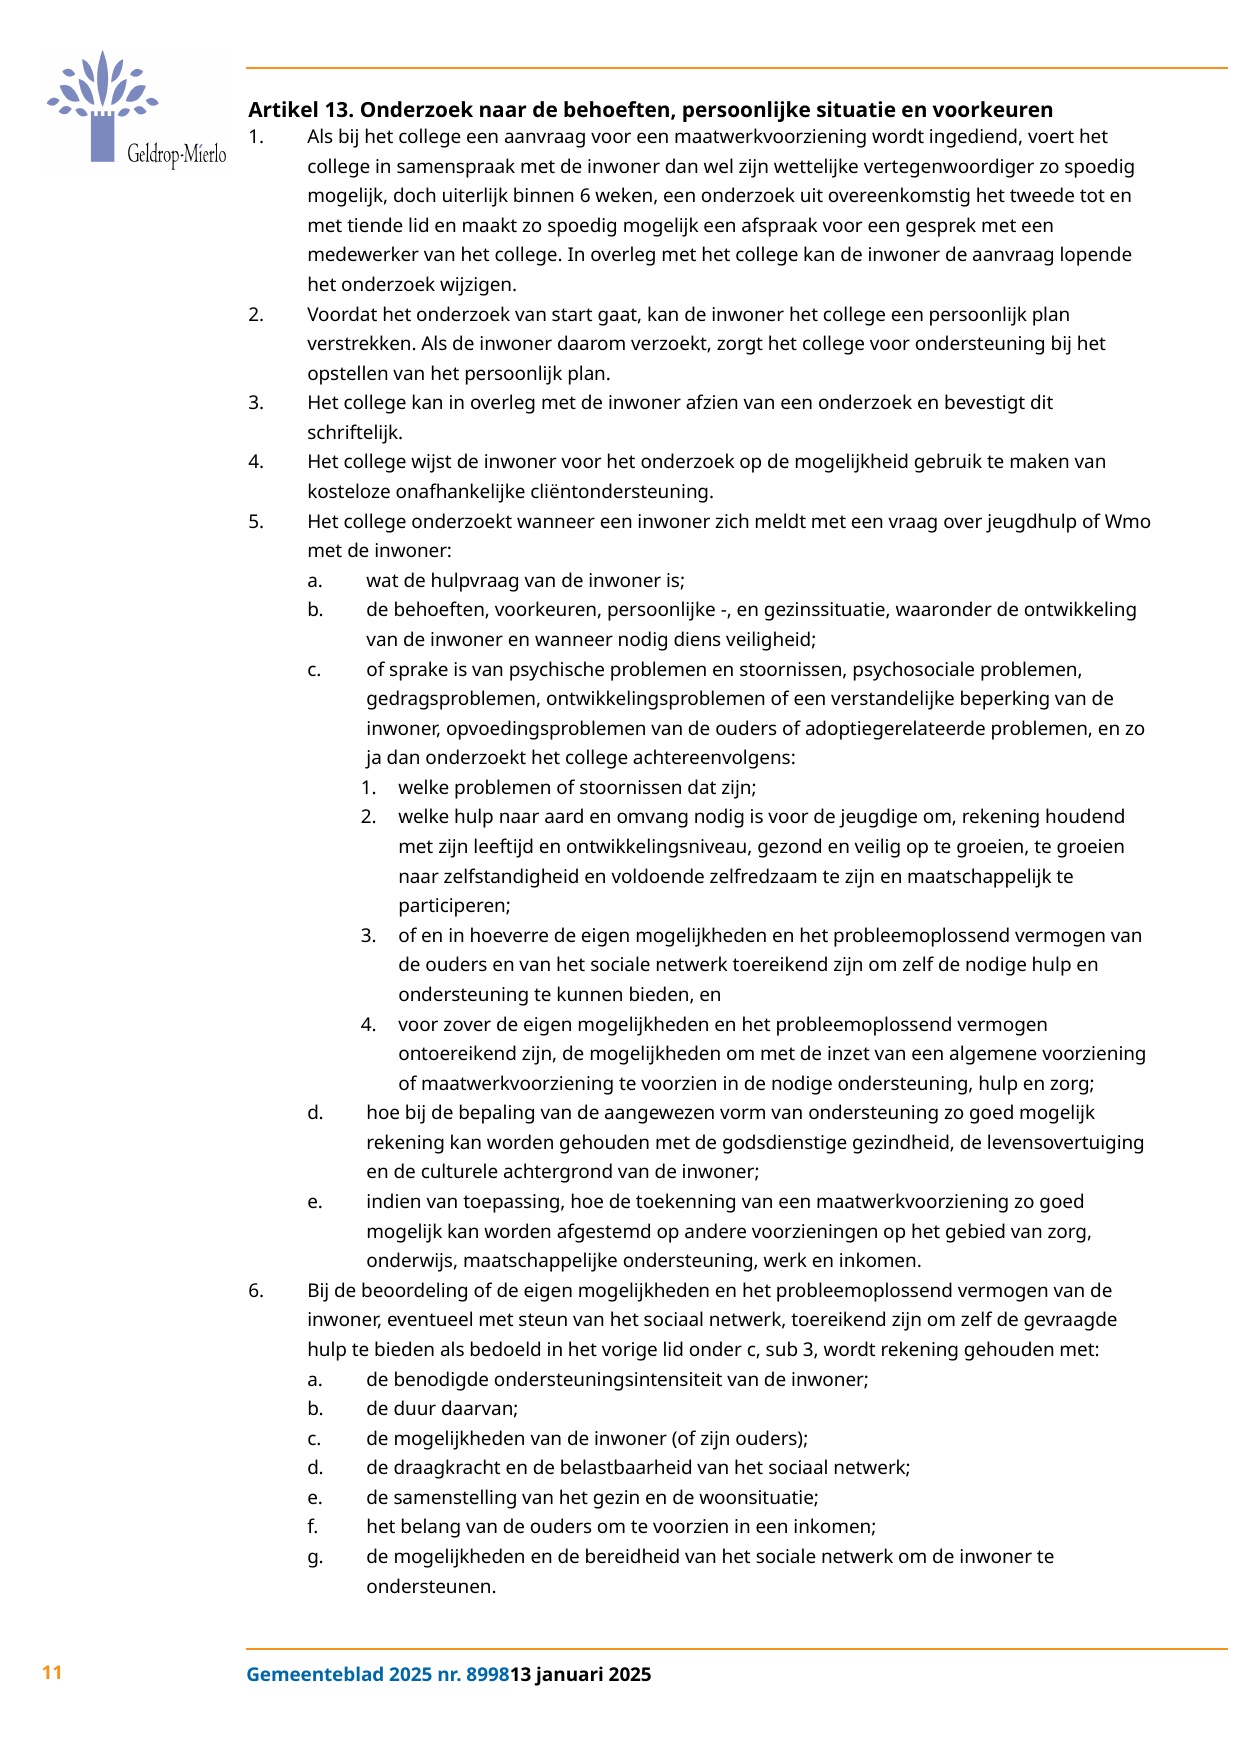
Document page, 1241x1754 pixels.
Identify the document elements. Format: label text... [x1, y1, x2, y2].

list de samenstelling van het gezin en de woonsituatie; [307, 1484, 1152, 1510]
list Voordat het onderzoek van start gaat, kan de inwoner het college een persoonlijk plan verstrekken. Als de inwoner daarom verzoekt, zorgt het college voor ondersteuning bij het opstellen van het persoonlijk plan. [248, 301, 1152, 386]
text Artikel 13. Onderzoek naar de behoeften, persoonlijke situatie en voorkeuren [248, 95, 1152, 123]
list welke hulp naar aard en omvang nodig is voor de jeugdige om, rekening houdend met zijn leeftijd en ontwikkelingsniveau, gezond en veilig op te groeien, te groeien naar zelfstandigheid en voldoende zelfredzaam te zijn en maatschappelijk te participeren; [361, 804, 1152, 918]
list of en in hoeverre de eigen mogelijkheden en het probleemoplossend vermogen van de ouders en van het sociale netwerk toereikend zijn om zelf de nodige hulp en ondersteuning te kunnen bieden, en [361, 922, 1152, 1007]
list Het college wijst de inwoner voor het onderzoek op de mogelijkheid gebruik te maken van kosteloze onafhankelijke cliëntondersteuning. [248, 449, 1152, 504]
list of sprake is van psychische problemen en stoornissen, psychosociale problemen, gedragsproblemen, ontwikkelingsproblemen of een verstandelijke beperking van de inwoner, opvoedingsproblemen van de ouders of adoptiegerelateerde problemen, en zo ja dan onderzoekt het college achtereenvolgens: [307, 656, 1152, 770]
list de draagkracht en de belastbaarheid van het sociaal netwerk; [307, 1454, 1152, 1480]
list de duur daarvan; [307, 1395, 1152, 1421]
list welke problemen of stoornissen dat zijn; [361, 774, 1152, 800]
list hoe bij de bepaling van de aangewezen vorm van ondersteuning zo goed mogelijk rekening kan worden gehouden met de godsdienstige gezindheid, de levensovertuiging en de culturele achtergrond van de inwoner; [307, 1099, 1152, 1184]
list voor zover de eigen mogelijkheden en het probleemoplossend vermogen ontoereikend zijn, de mogelijkheden om met de inzet van een algemene voorziening of maatwerkvoorziening te voorzien in de nodige ondersteuning, hulp en zorg; [361, 1011, 1152, 1096]
list Bij de beoordeling of de eigen mogelijkheden en het probleemoplossend vermogen van de inwoner, eventueel met steun van het sociaal netwerk, toereikend zijn om zelf de gevraagde hulp te bieden als bedoeld in het vorige lid onder c, sub 3, wordt rekening gehouden met: [248, 1277, 1152, 1362]
list de behoeften, voorkeuren, persoonlijke -, en gezinssituatie, waaronder de ontwikkeling van de inwoner en wanneer nodig diens veiligheid; [307, 597, 1152, 652]
list wat de hulpvraag van de inwoner is; [307, 567, 1152, 593]
list het belang van de ouders om te voorzien in een inkomen; [307, 1514, 1152, 1539]
list Het college onderzoekt wanneer een inwoner zich meldt met een vraag over jeugdhulp of Wmo met de inwoner: [248, 508, 1152, 563]
list Het college kan in overleg met de inwoner afzien van een onderzoek en bevestigt dit schriftelijk. [248, 389, 1152, 445]
list de mogelijkheden van de inwoner (of zijn ouders); [307, 1425, 1152, 1451]
list Als bij het college een aanvraag voor een maatwerkvoorziening wordt ingediend, voert het college in samenspraak met de inwoner dan wel zijn wettelijke vertegenwoordiger zo spoedig mogelijk, doch uiterlijk binnen 6 weken, een onderzoek uit overeenkomstig het tweede tot en met tiende lid en maakt zo spoedig mogelijk een afspraak voor een gesprek met een medewerker van het college. In overleg met het college kan de inwoner de aanvraag lopende het onderzoek wijzigen. [248, 123, 1152, 297]
list indien van toepassing, hoe de toekenning van een maatwerkvoorziening zo goed mogelijk kan worden afgestemd op andere voorzieningen op het gebied van zorg, onderwijs, maatschappelijke ondersteuning, werk en inkomen. [307, 1188, 1152, 1273]
picture [41, 47, 231, 172]
list de benodigde ondersteuningsintensiteit van de inwoner; [307, 1366, 1152, 1391]
list de mogelijkheden en de bereidheid van het sociale netwerk om de inwoner te ondersteunen. [307, 1543, 1152, 1598]
